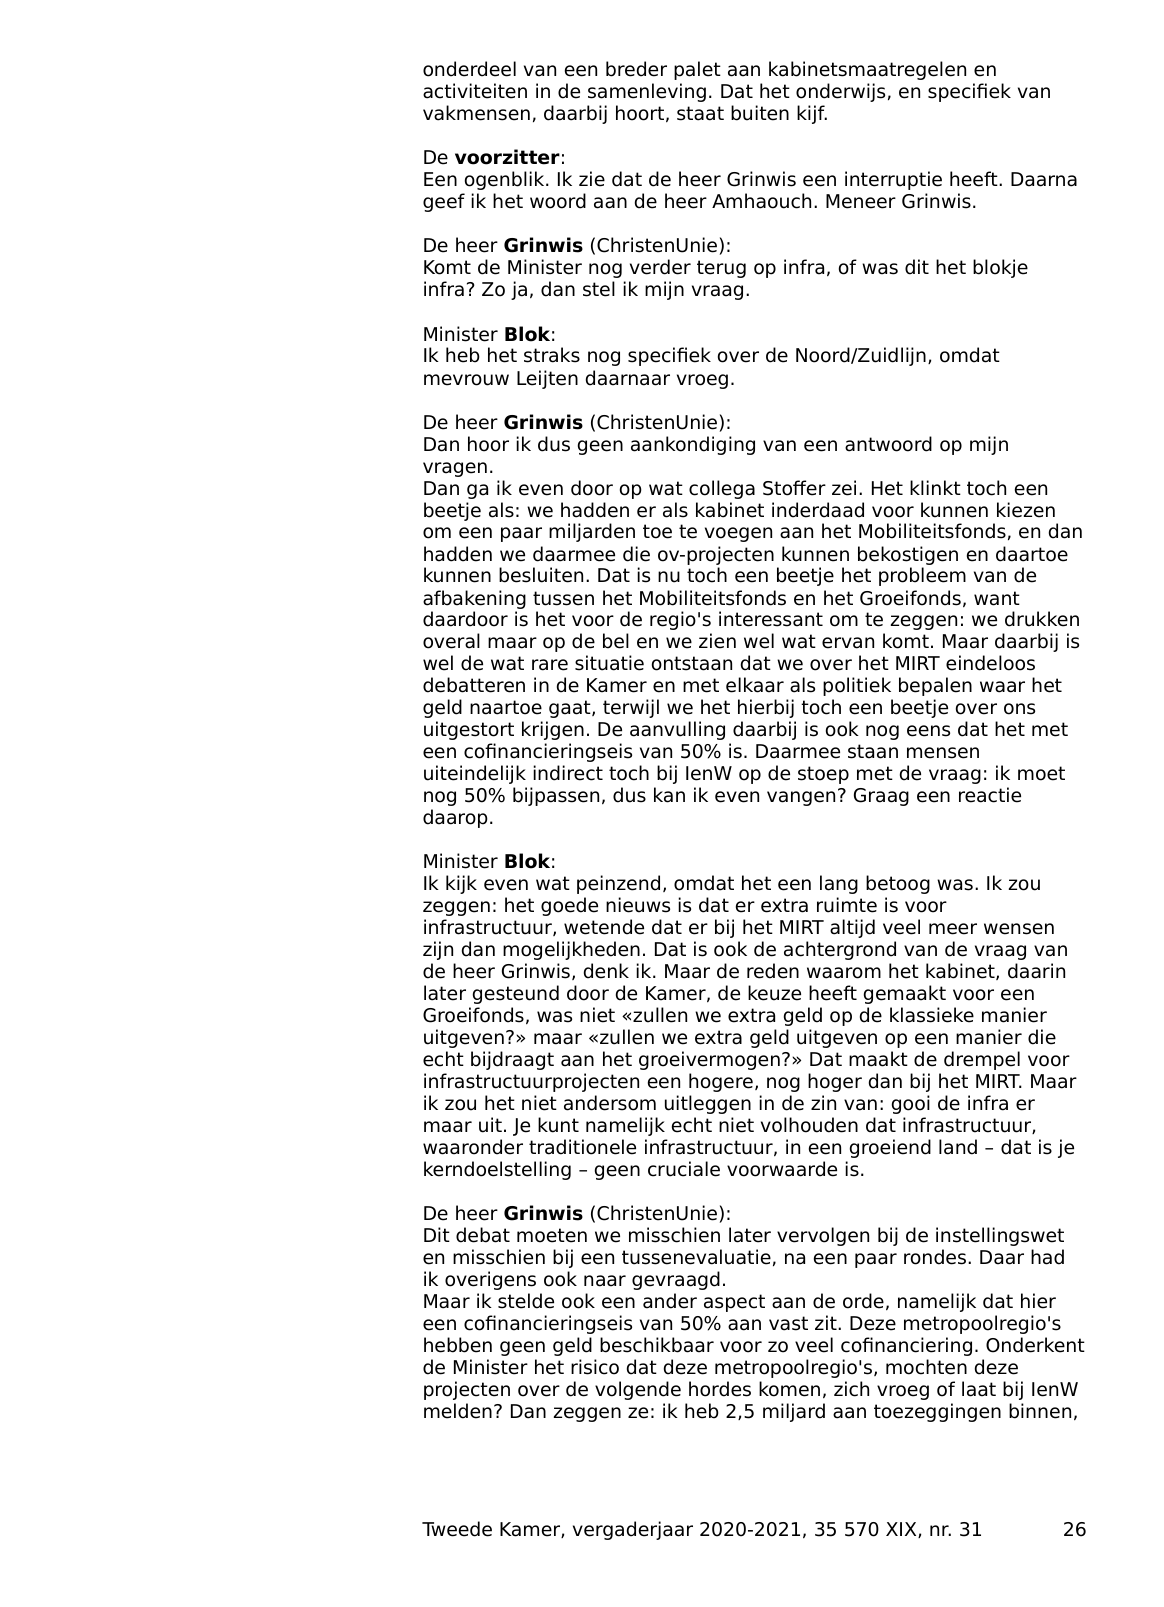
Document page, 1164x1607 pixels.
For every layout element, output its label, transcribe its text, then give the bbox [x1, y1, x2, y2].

text De heer Grinwis (ChristenUnie): [422, 1203, 1087, 1225]
text Ik kijk even wat peinzend, omdat het een lang betoog was. Ik zou zeggen: het goede nieuws is dat er extra ruimte is voor infrastructuur, wetende dat er bij het MIRT altijd veel meer wensen zijn dan mogelijkheden. Dat is ook de achtergrond van de vraag van de heer Grinwis, denk ik. Maar de reden waarom het kabinet, daarin later gesteund door de Kamer, de keuze heeft gemaakt voor een Groeifonds, was niet «zullen we extra geld op de klassieke manier uitgeven?» maar «zullen we extra geld uitgeven op een manier die echt bijdraagt aan het groeivermogen?» Dat maakt de drempel voor infrastructuurprojecten een hogere, nog hoger dan bij het MIRT. Maar ik zou het niet andersom uitleggen in de zin van: gooi de infra er maar uit. Je kunt namelijk echt niet volhouden dat infrastructuur, waaronder traditionele infrastructuur, in een groeiend land – dat is je kerndoelstelling – geen cruciale voorwaarde is. [422, 873, 1087, 1181]
text Dan ga ik even door op wat collega Stoffer zei. Het klinkt toch een beetje als: we hadden er als kabinet inderdaad voor kunnen kiezen om een paar miljarden toe te voegen aan het Mobiliteitsfonds, en dan hadden we daarmee die ov-projecten kunnen bekostigen en daartoe kunnen besluiten. Dat is nu toch een beetje het probleem van de afbakening tussen het Mobiliteitsfonds en het Groeifonds, want daardoor is het voor de regio's interessant om te zeggen: we drukken overal maar op de bel en we zien wel wat ervan komt. Maar daarbij is wel de wat rare situatie ontstaan dat we over het MIRT eindeloos debatteren in de Kamer en met elkaar als politiek bepalen waar het geld naartoe gaat, terwijl we het hierbij toch een beetje over ons uitgestort krijgen. De aanvulling daarbij is ook nog eens dat het met een cofinancieringseis van 50% is. Daarmee staan mensen uiteindelijk indirect toch bij IenW op de stoep met de vraag: ik moet nog 50% bijpassen, dus kan ik even vangen? Graag een reactie daarop. [422, 477, 1087, 829]
text De voorzitter: [422, 147, 1087, 169]
text Minister Blok: [422, 323, 1087, 345]
text Dan hoor ik dus geen aankondiging van een antwoord op mijn vragen. [422, 433, 1087, 477]
text Minister Blok: [422, 851, 1087, 873]
text Maar ik stelde ook een ander aspect aan de orde, namelijk dat hier een cofinancieringseis van 50% aan vast zit. Deze metropoolregio's hebben geen geld beschikbaar voor zo veel cofinanciering. Onderkent de Minister het risico dat deze metropoolregio's, mochten deze projecten over de volgende hordes komen, zich vroeg of laat bij IenW melden? Dan zeggen ze: ik heb 2,5 miljard aan toezeggingen binnen, [422, 1291, 1087, 1423]
text Komt de Minister nog verder terug op infra, of was dit het blokje infra? Zo ja, dan stel ik mijn vraag. [422, 257, 1087, 301]
text Dit debat moeten we misschien later vervolgen bij de instellingswet en misschien bij een tussenevaluatie, na een paar rondes. Daar had ik overigens ook naar gevraagd. [422, 1225, 1087, 1291]
text Ik heb het straks nog specifiek over de Noord/Zuidlijn, omdat mevrouw Leijten daarnaar vroeg. [422, 345, 1087, 389]
text De heer Grinwis (ChristenUnie): [422, 412, 1087, 433]
text De heer Grinwis (ChristenUnie): [422, 235, 1087, 257]
text Een ogenblik. Ik zie dat de heer Grinwis een interruptie heeft. Daarna geef ik het woord aan de heer Amhaouch. Meneer Grinwis. [422, 169, 1087, 213]
text onderdeel van een breder palet aan kabinetsmaatregelen en activiteiten in de samenleving. Dat het onderwijs, en specifiek van vakmensen, daarbij hoort, staat buiten kijf. [422, 59, 1087, 125]
